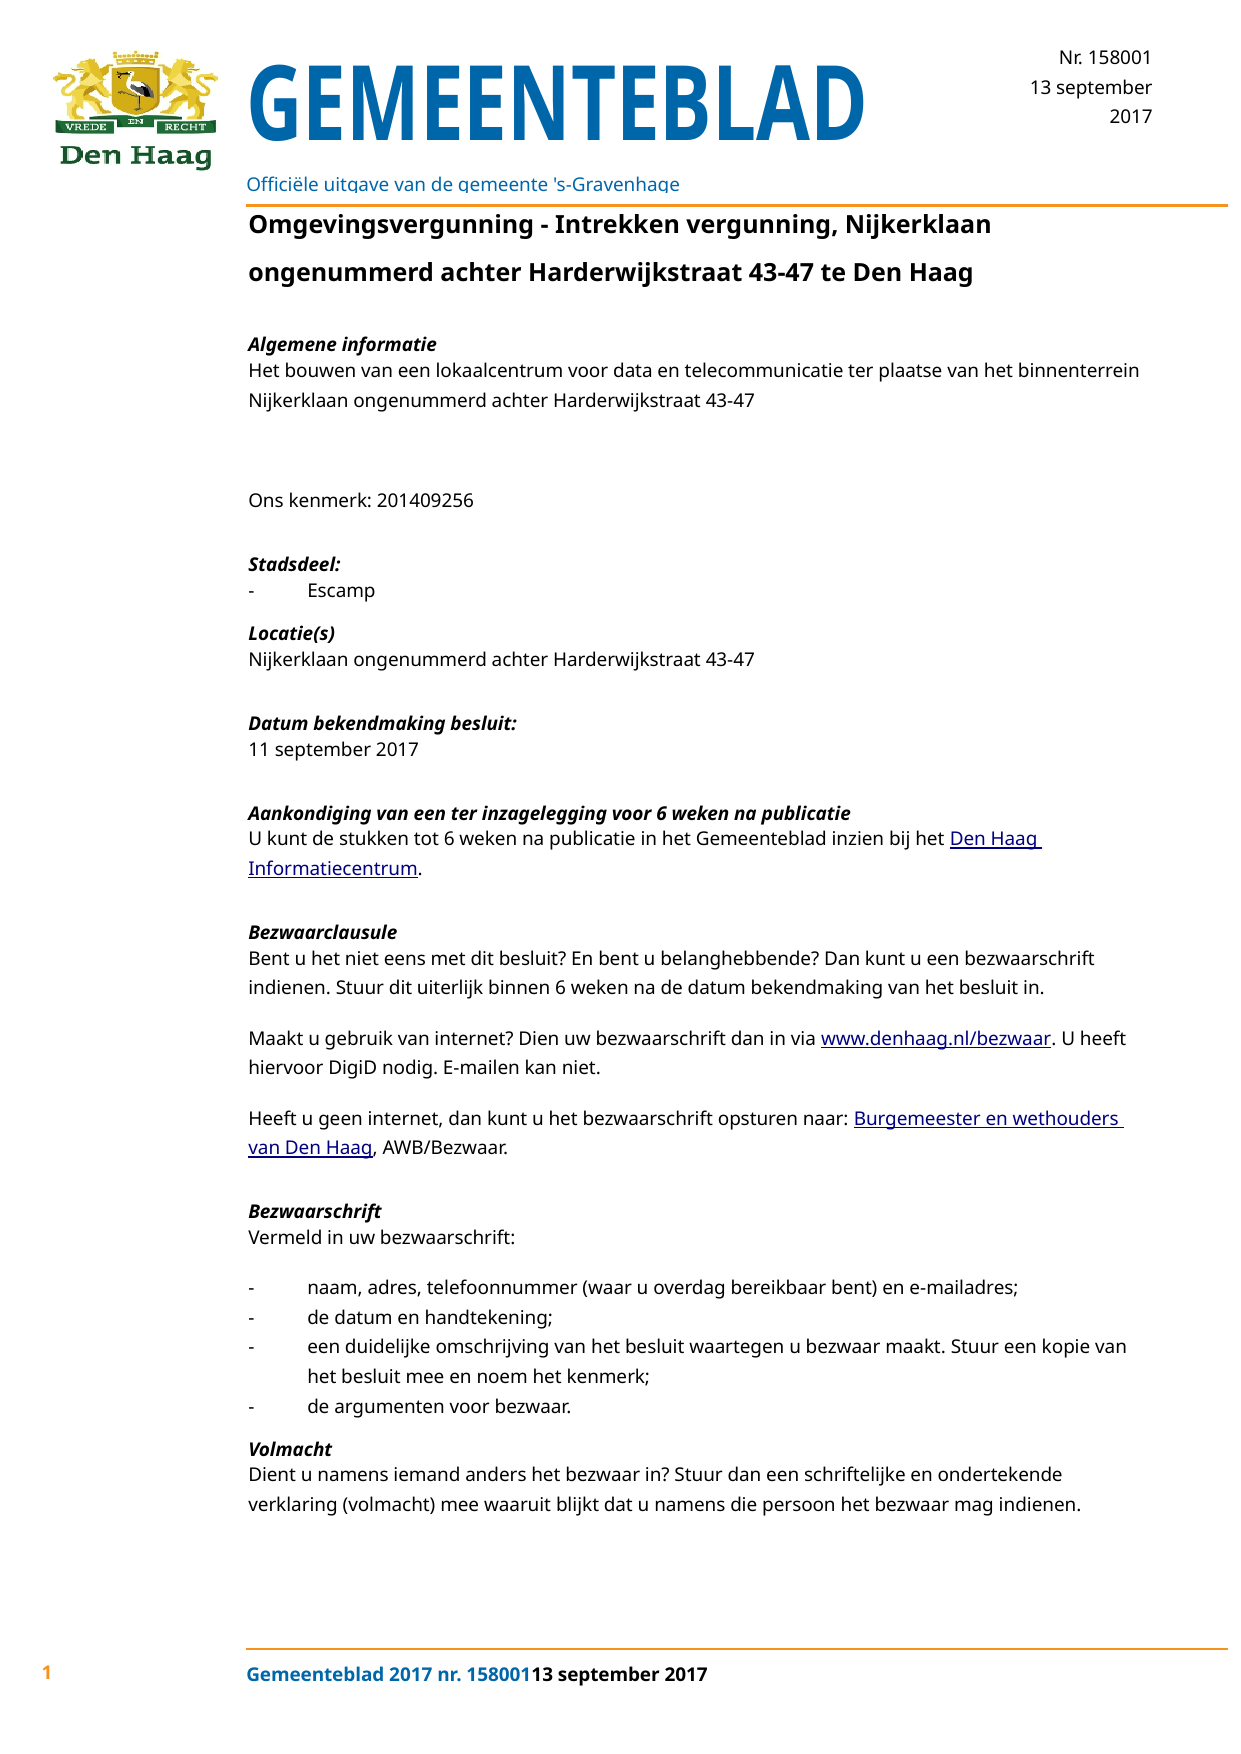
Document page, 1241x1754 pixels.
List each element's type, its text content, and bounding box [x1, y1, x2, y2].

list de argumenten voor bezwaar. [248, 1393, 1152, 1418]
text Volmacht [248, 1436, 1152, 1462]
text Maakt u gebruik van internet? Dien uw bezwaarschrift dan in via www.denhaag.nl/bezwaar. U heeft hiervoor DigiD nodig. E-mailen kan niet. [248, 1025, 1152, 1080]
text Dient u namens iemand anders het bezwaar in? Stuur dan een schriftelijke en ondertekende verklaring (volmacht) mee waaruit blijkt dat u namens die persoon het bezwaar mag indienen. [248, 1462, 1152, 1517]
text Heeft u geen internet, dan kunt u het bezwaarschrift opsturen naar: Burgemeester en wethouders van Den Haag, AWB/Bezwaar. [248, 1105, 1152, 1160]
text Bezwaarschrift [248, 1198, 1152, 1224]
text Algemene informatie [248, 331, 1152, 357]
list een duidelijke omschrijving van het besluit waartegen u bezwaar maakt. Stuur een kopie van het besluit mee en noem het kenmerk; [248, 1334, 1152, 1389]
list naam, adres, telefoonnummer (waar u overdag bereikbaar bent) en e-mailadres; [248, 1274, 1152, 1300]
text Nijkerklaan ongenummerd achter Harderwijkstraat 43-47 [248, 646, 1152, 672]
text Ons kenmerk: 201409256 [248, 488, 1152, 513]
text Bezwaarclausule [248, 919, 1152, 945]
text U kunt de stukken tot 6 weken na publicatie in het Gemeenteblad inzien bij het Den Haag Informatiecentrum. [248, 826, 1152, 881]
list Escamp [248, 577, 1152, 603]
text Aankondiging van een ter inzagelegging voor 6 weken na publicatie [248, 800, 1152, 826]
list de datum en handtekening; [248, 1304, 1152, 1330]
text Het bouwen van een lokaalcentrum voor data en telecommunicatie ter plaatse van het binnenterrein Nijkerklaan ongenummerd achter Harderwijkstraat 43-47 [248, 357, 1152, 412]
text Bent u het niet eens met dit besluit? En bent u belanghebbende? Dan kunt u een bezwaarschrift indienen. Stuur dit uiterlijk binnen 6 weken na de datum bekendmaking van het besluit in. [248, 945, 1152, 1000]
text Locatie(s) [248, 620, 1152, 646]
text Stadsdeel: [248, 552, 1152, 577]
text Datum bekendmaking besluit: [248, 710, 1152, 736]
picture [41, 47, 231, 172]
text Vermeld in uw bezwaarschrift: [248, 1224, 1152, 1250]
text Omgevingsvergunning - Intrekken vergunning, Nijkerklaan ongenummerd achter Harderwijkstraat 43-47 te Den Haag [248, 207, 1152, 288]
text 11 september 2017 [248, 736, 1152, 762]
